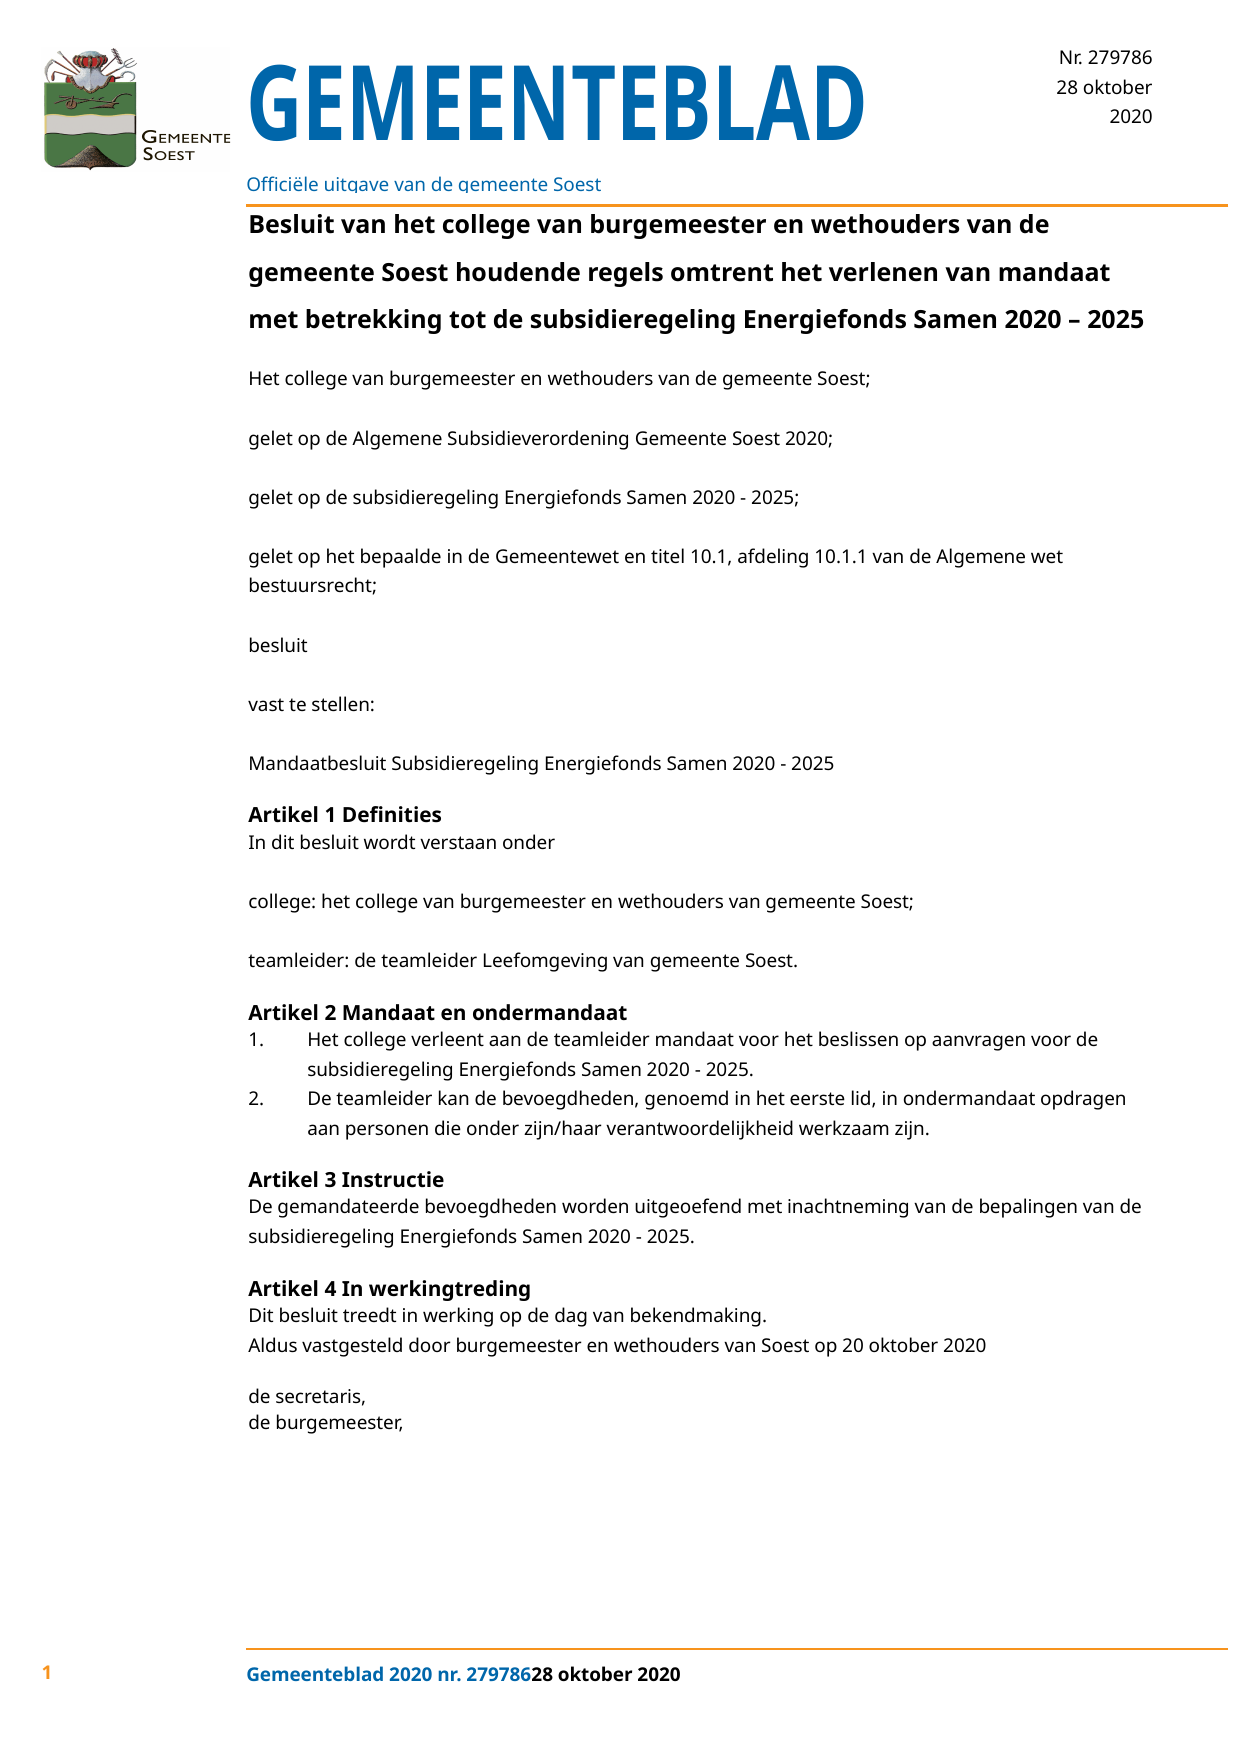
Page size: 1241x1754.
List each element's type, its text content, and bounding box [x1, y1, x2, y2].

text Artikel 4 In werkingtreding [248, 1274, 1152, 1302]
text In dit besluit wordt verstaan onder [248, 829, 1152, 855]
text Dit besluit treedt in werking op de dag van bekendmaking. [248, 1302, 1152, 1328]
text Besluit van het college van burgemeester en wethouders van de gemeente Soest houdende regels omtrent het verlenen van mandaat met betrekking tot de subsidieregeling Energiefonds Samen 2020 – 2025 [248, 207, 1152, 336]
text De gemandateerde bevoegdheden worden uitgeoefend met inachtneming van de bepalingen van de subsidieregeling Energiefonds Samen 2020 - 2025. [248, 1194, 1152, 1249]
list Het college verleent aan de teamleider mandaat voor het beslissen op aanvragen voor de subsidieregeling Energiefonds Samen 2020 - 2025. [248, 1026, 1152, 1081]
text Artikel 2 Mandaat en ondermandaat [248, 998, 1152, 1026]
text gelet op het bepaalde in de Gemeentewet en titel 10.1, afdeling 10.1.1 van de Algemene wet bestuursrecht; [248, 543, 1152, 598]
text Artikel 3 Instructie [248, 1165, 1152, 1194]
list De teamleider kan de bevoegdheden, genoemd in het eerste lid, in ondermandaat opdragen aan personen die onder zijn/haar verantwoordelijkheid werkzaam zijn. [248, 1085, 1152, 1141]
text Aldus vastgesteld door burgemeester en wethouders van Soest op 20 oktober 2020 [248, 1332, 1152, 1357]
picture [41, 47, 231, 172]
text gelet op de subsidieregeling Energiefonds Samen 2020 - 2025; [248, 484, 1152, 509]
text Mandaatbesluit Subsidieregeling Energiefonds Samen 2020 - 2025 [248, 750, 1152, 776]
text teamleider: de teamleider Leefomgeving van gemeente Soest. [248, 947, 1152, 973]
text Artikel 1 Definities [248, 801, 1152, 829]
text de secretaris, [248, 1383, 1152, 1409]
text college: het college van burgemeester en wethouders van gemeente Soest; [248, 888, 1152, 914]
text vast te stellen: [248, 691, 1152, 717]
text Het college van burgemeester en wethouders van de gemeente Soest; [248, 366, 1152, 391]
text gelet op de Algemene Subsidieverordening Gemeente Soest 2020; [248, 425, 1152, 450]
text de burgemeester, [248, 1409, 1152, 1435]
text besluit [248, 632, 1152, 657]
